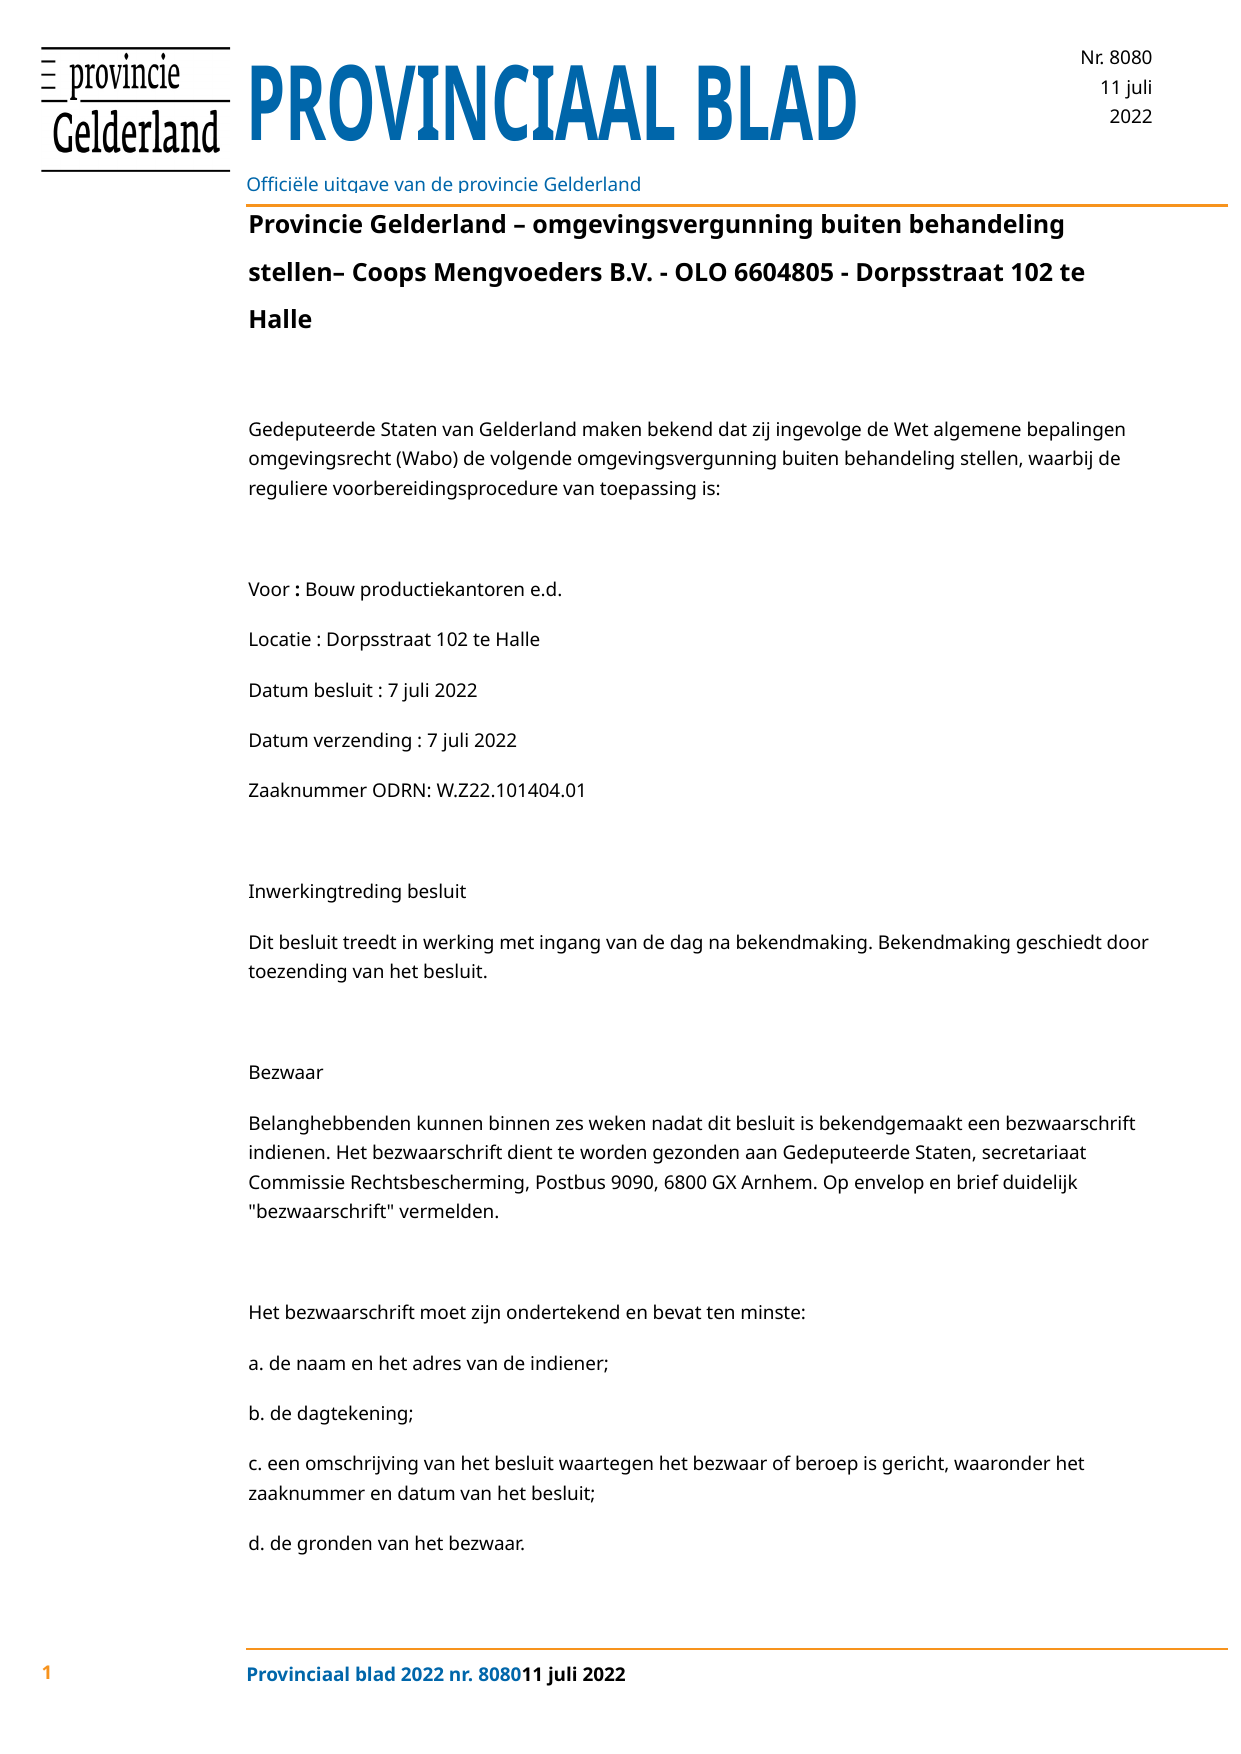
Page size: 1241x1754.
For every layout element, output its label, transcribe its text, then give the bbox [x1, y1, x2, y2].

text Datum verzending : 7 juli 2022 [248, 727, 1152, 753]
text Gedeputeerde Staten van Gelderland maken bekend dat zij ingevolge de Wet algemene bepalingen omgevingsrecht (Wabo) de volgende omgevingsvergunning buiten behandeling stellen, waarbij de reguliere voorbereidingsprocedure van toepassing is: [248, 416, 1152, 501]
text d. de gronden van het bezwaar. [248, 1531, 1152, 1556]
text Inwerkingtreding besluit [248, 878, 1152, 904]
text Het bezwaarschrift moet zijn ondertekend en bevat ten minste: [248, 1299, 1152, 1325]
text Locatie : Dorpsstraat 102 te Halle [248, 626, 1152, 652]
text c. een omschrijving van het besluit waartegen het bezwaar of beroep is gericht, waaronder het zaaknummer en datum van het besluit; [248, 1451, 1152, 1506]
text b. de dagtekening; [248, 1400, 1152, 1426]
text Zaaknummer ODRN: W.Z22.101404.01 [248, 778, 1152, 803]
text Bezwaar [248, 1059, 1152, 1085]
text Belanghebbenden kunnen binnen zes weken nadat dit besluit is bekendgemaakt een bezwaarschrift indienen. Het bezwaarschrift dient te worden gezonden aan Gedeputeerde Staten, secretariaat Commissie Rechtsbescherming, Postbus 9090, 6800 GX Arnhem. Op envelop en brief duidelijk "bezwaarschrift" vermelden. [248, 1110, 1152, 1224]
picture [41, 47, 231, 172]
text a. de naam en het adres van de indiener; [248, 1350, 1152, 1375]
text Voor : Bouw productiekantoren e.d. [248, 576, 1152, 602]
text Provincie Gelderland – omgevingsvergunning buiten behandeling stellen– Coops Mengvoeders B.V. - OLO 6604805 - Dorpsstraat 102 te Halle [248, 207, 1152, 336]
text Datum besluit : 7 juli 2022 [248, 677, 1152, 702]
text Dit besluit treedt in werking met ingang van de dag na bekendmaking. Bekendmaking geschiedt door toezending van het besluit. [248, 929, 1152, 984]
